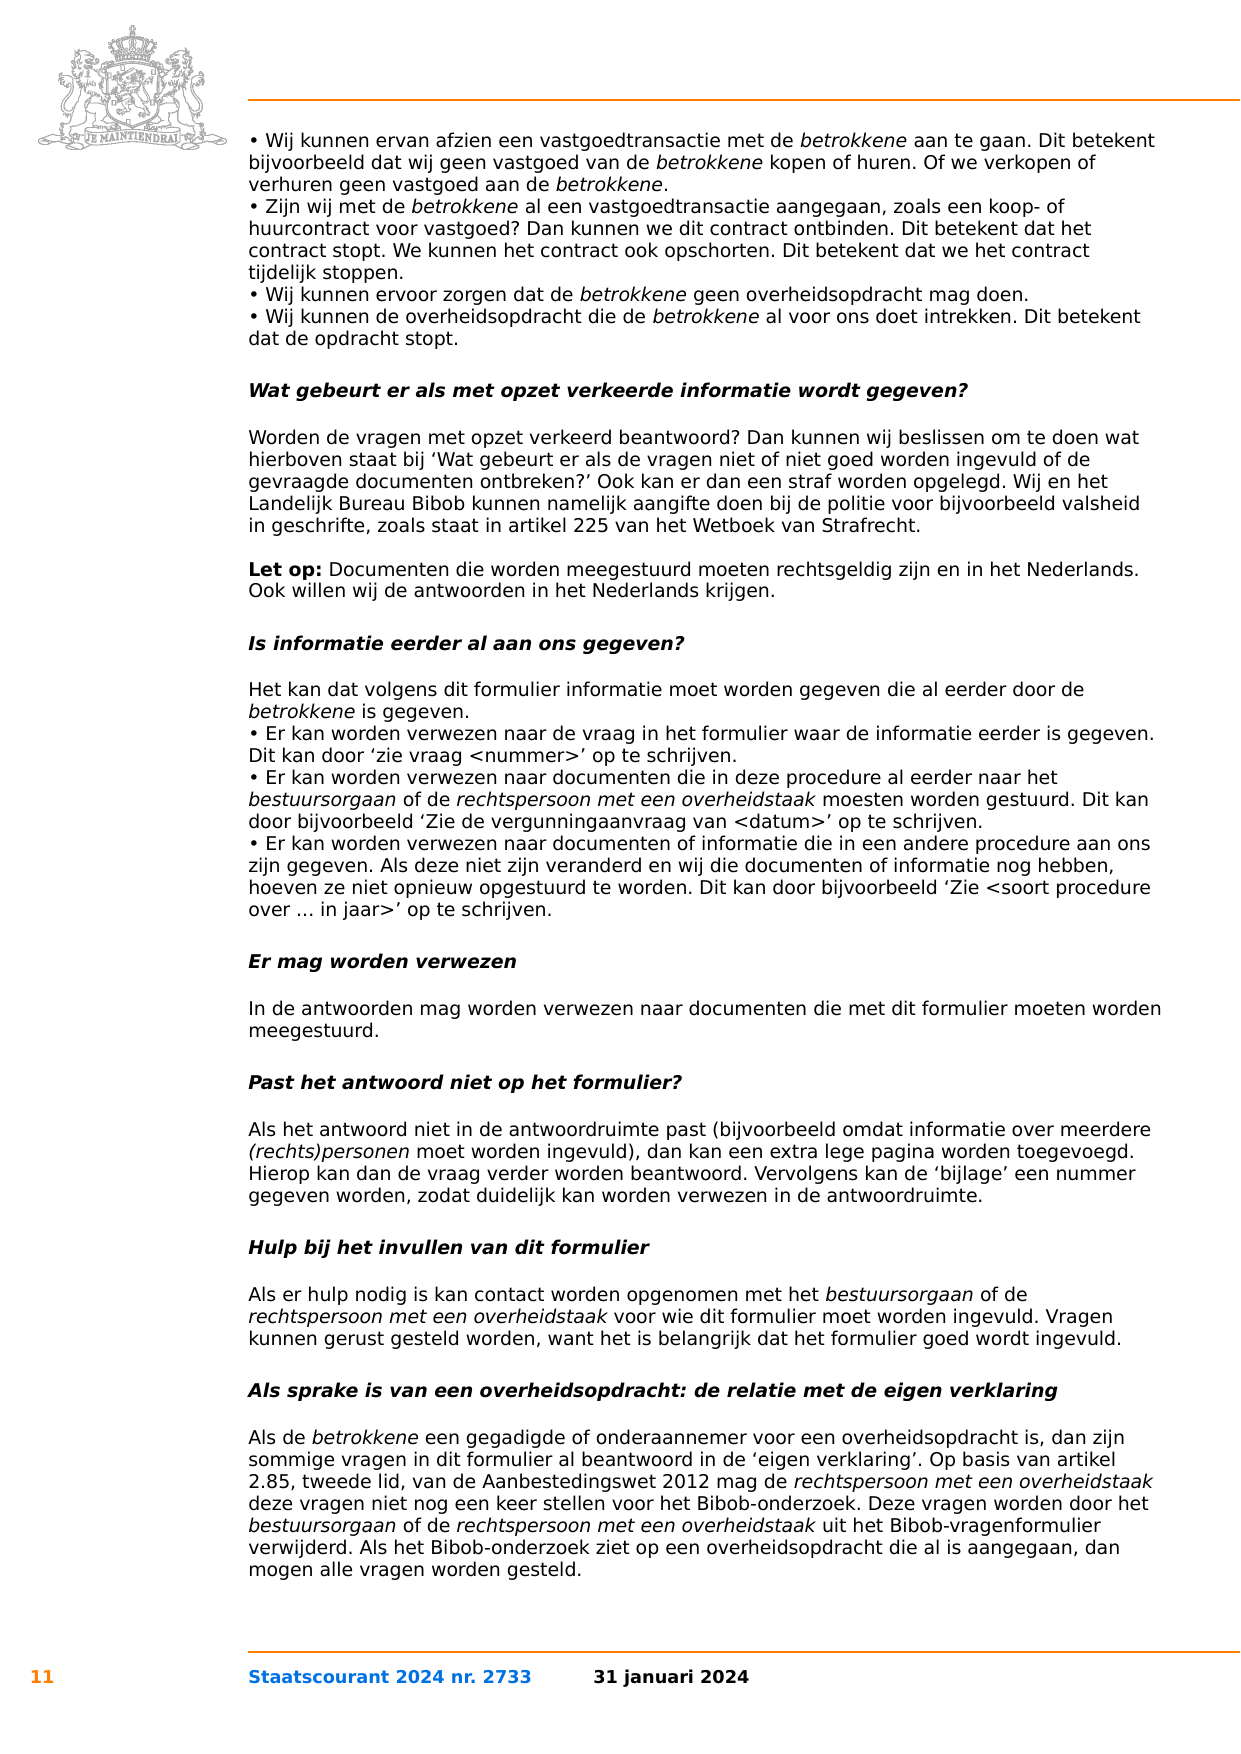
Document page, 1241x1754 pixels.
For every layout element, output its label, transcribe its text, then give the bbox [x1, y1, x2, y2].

text Als het antwoord niet in de antwoordruimte past (bijvoorbeeld omdat informatie over meerdere (rechts)personen moet worden ingevuld), dan kan een extra lege pagina worden toegevoegd. Hierop kan dan de vraag verder worden beantwoord. Vervolgens kan de ‘bijlage’ een nummer gegeven worden, zodat duidelijk kan worden verwezen in de antwoordruimte. [248, 1119, 1163, 1207]
text Het kan dat volgens dit formulier informatie moet worden gegeven die al eerder door de betrokkene is gegeven. [248, 679, 1163, 723]
text • Wij kunnen ervan afzien een vastgoedtransactie met de betrokkene aan te gaan. Dit betekent bijvoorbeeld dat wij geen vastgoed van de betrokkene kopen of huren. Of we verkopen of verhuren geen vastgoed aan de betrokkene. [248, 130, 1163, 196]
text Worden de vragen met opzet verkeerd beantwoord? Dan kunnen wij beslissen om te doen wat hierboven staat bij ‘Wat gebeurt er als de vragen niet of niet goed worden ingevuld of de gevraagde documenten ontbreken?’ Ook kan er dan een straf worden opgelegd. Wij en het Landelijk Bureau Bibob kunnen namelijk aangifte doen bij de politie voor bijvoorbeeld valsheid in geschrifte, zoals staat in artikel 225 van het Wetboek van Strafrecht. [248, 427, 1163, 537]
text • Wij kunnen ervoor zorgen dat de betrokkene geen overheidsopdracht mag doen. [248, 284, 1163, 306]
text • Er kan worden verwezen naar documenten die in deze procedure al eerder naar het bestuursorgaan of de rechtspersoon met een overheidstaak moesten worden gestuurd. Dit kan door bijvoorbeeld ‘Zie de vergunningaanvraag van <datum>’ op te schrijven. [248, 767, 1163, 833]
text • Er kan worden verwezen naar documenten of informatie die in een andere procedure aan ons zijn gegeven. Als deze niet zijn veranderd en wij die documenten of informatie nog hebben, hoeven ze niet opnieuw opgestuurd te worden. Dit kan door bijvoorbeeld ‘Zie <soort procedure over ... in jaar>’ op te schrijven. [248, 833, 1163, 921]
text Als de betrokkene een gegadigde of onderaannemer voor een overheidsopdracht is, dan zijn sommige vragen in dit formulier al beantwoord in de ‘eigen verklaring’. Op basis van artikel 2.85, tweede lid, van de Aanbestedingswet 2012 mag de rechtspersoon met een overheidstaak deze vragen niet nog een keer stellen voor het Bibob-onderzoek. Deze vragen worden door het bestuursorgaan of de rechtspersoon met een overheidstaak uit het Bibob-vragenformulier verwijderd. Als het Bibob-onderzoek ziet op een overheidsopdracht die al is aangegaan, dan mogen alle vragen worden gesteld. [248, 1427, 1163, 1581]
subtitle Als sprake is van een overheidsopdracht: de relatie met de eigen verklaring [248, 1380, 1163, 1402]
subtitle Is informatie eerder al aan ons gegeven? [248, 632, 1163, 654]
text Als er hulp nodig is kan contact worden opgenomen met het bestuursorgaan of de rechtspersoon met een overheidstaak voor wie dit formulier moet worden ingevuld. Vragen kunnen gerust gesteld worden, want het is belangrijk dat het formulier goed wordt ingevuld. [248, 1284, 1163, 1350]
text • Er kan worden verwezen naar de vraag in het formulier waar de informatie eerder is gegeven. Dit kan door ‘zie vraag <nummer>’ op te schrijven. [248, 723, 1163, 767]
text • Zijn wij met de betrokkene al een vastgoedtransactie aangegaan, zoals een koop- of huurcontract voor vastgoed? Dan kunnen we dit contract ontbinden. Dit betekent dat het contract stopt. We kunnen het contract ook opschorten. Dit betekent dat we het contract tijdelijk stoppen. [248, 196, 1163, 284]
picture [38, 25, 227, 150]
text • Wij kunnen de overheidsopdracht die de betrokkene al voor ons doet intrekken. Dit betekent dat de opdracht stopt. [248, 306, 1163, 350]
text Let op: Documenten die worden meegestuurd moeten rechtsgeldig zijn en in het Nederlands. Ook willen wij de antwoorden in het Nederlands krijgen. [248, 558, 1163, 602]
subtitle Er mag worden verwezen [248, 951, 1163, 973]
subtitle Hulp bij het invullen van dit formulier [248, 1237, 1163, 1259]
subtitle Wat gebeurt er als met opzet verkeerde informatie wordt gegeven? [248, 380, 1163, 402]
subtitle Past het antwoord niet op het formulier? [248, 1072, 1163, 1094]
text In de antwoorden mag worden verwezen naar documenten die met dit formulier moeten worden meegestuurd. [248, 998, 1163, 1042]
